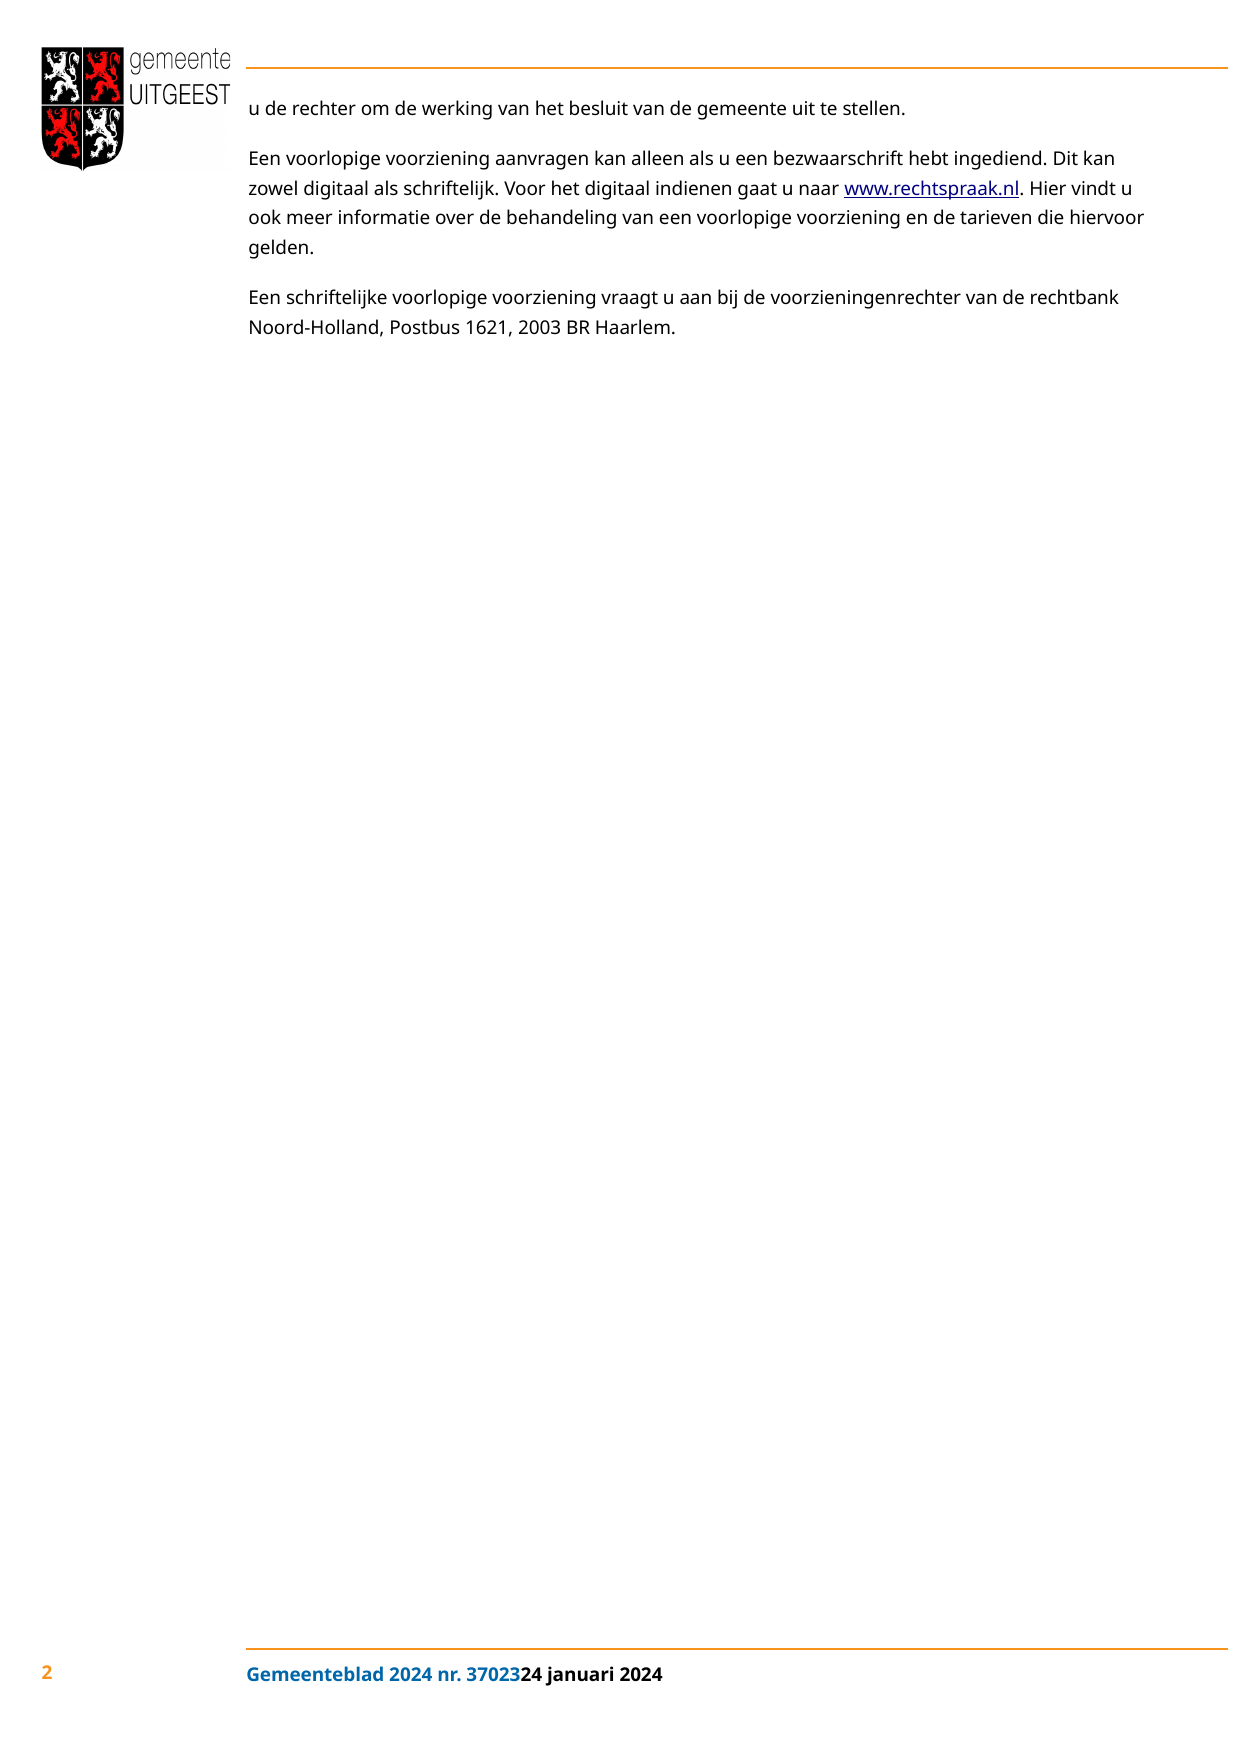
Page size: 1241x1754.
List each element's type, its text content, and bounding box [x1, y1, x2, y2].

text Een schriftelijke voorlopige voorziening vraagt u aan bij de voorzieningenrechter van de rechtbank Noord-Holland, Postbus 1621, 2003 BR Haarlem. [248, 284, 1152, 340]
text Een voorlopige voorziening aanvragen kan alleen als u een bezwaarschrift hebt ingediend. Dit kan zowel digitaal als schriftelijk. Voor het digitaal indienen gaat u naar www.rechtspraak.nl. Hier vindt u ook meer informatie over de behandeling van een voorlopige voorziening en de tarieven die hiervoor gelden. [248, 145, 1152, 260]
picture [41, 47, 231, 172]
text u de rechter om de werking van het besluit van de gemeente uit te stellen. [248, 95, 1152, 121]
